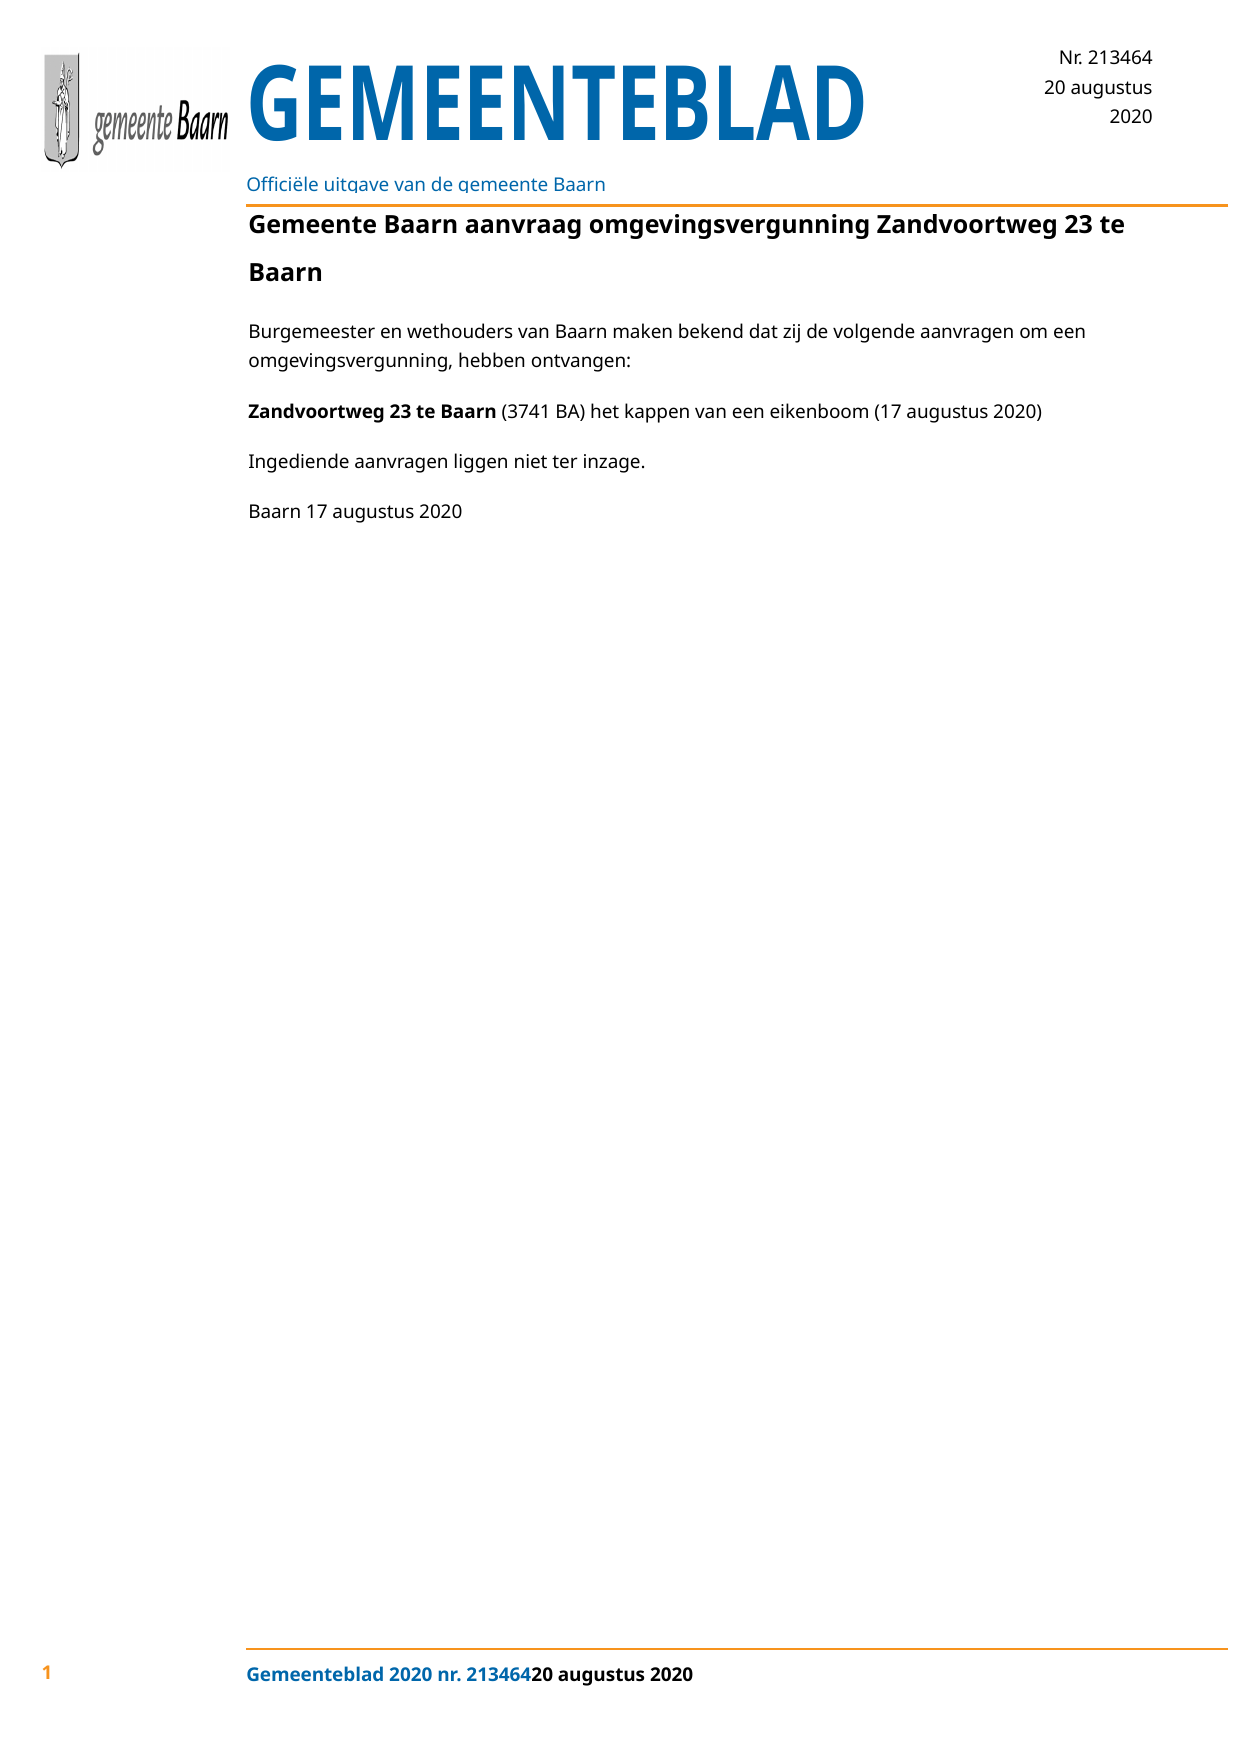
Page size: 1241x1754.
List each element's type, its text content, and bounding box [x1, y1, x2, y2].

text Burgemeester en wethouders van Baarn maken bekend dat zij de volgende aanvragen om een omgevingsvergunning, hebben ontvangen: [248, 318, 1152, 373]
text Gemeente Baarn aanvraag omgevingsvergunning Zandvoortweg 23 te Baarn [248, 207, 1152, 288]
text Baarn 17 augustus 2020 [248, 499, 1152, 524]
text Ingediende aanvragen liggen niet ter inzage. [248, 448, 1152, 474]
picture [41, 47, 231, 172]
text Zandvoortweg 23 te Baarn (3741 BA) het kappen van een eikenboom (17 augustus 2020) [248, 398, 1152, 424]
